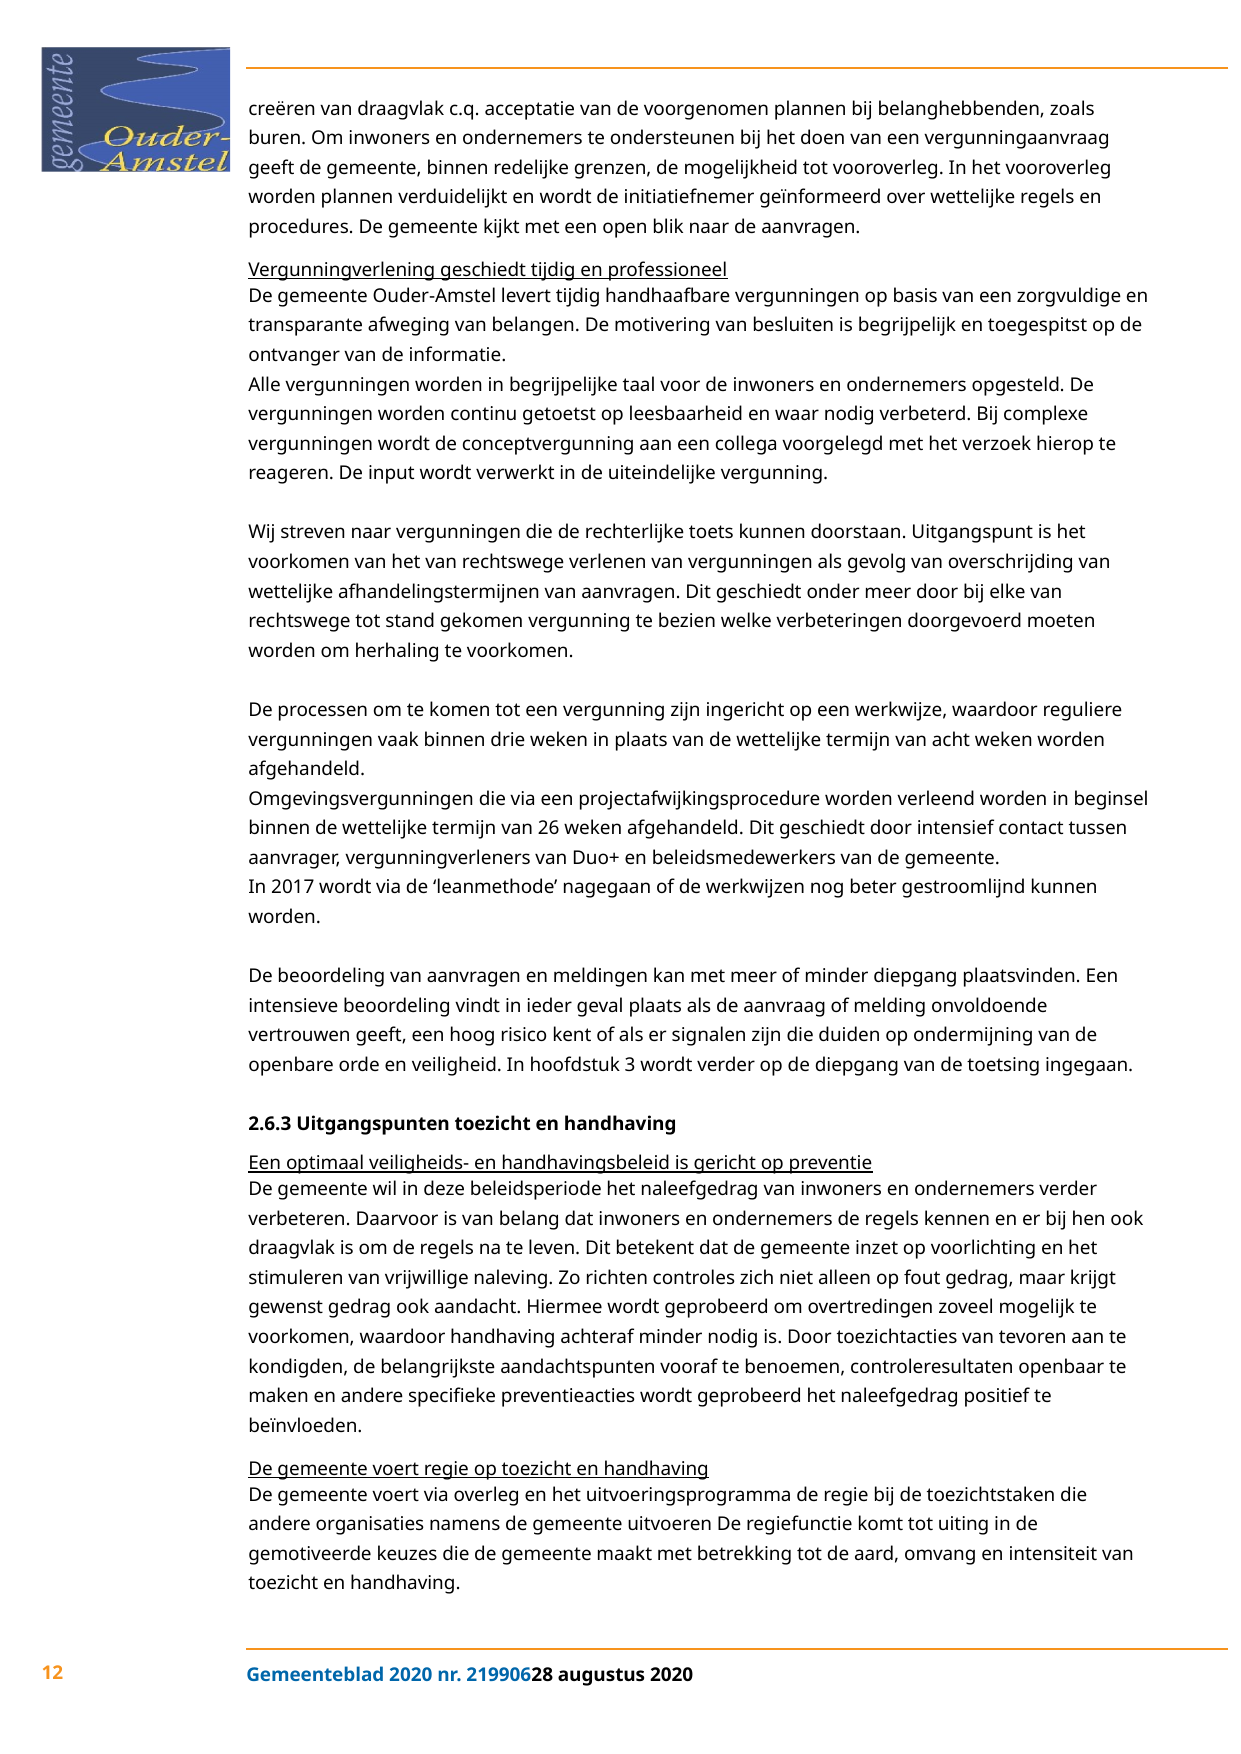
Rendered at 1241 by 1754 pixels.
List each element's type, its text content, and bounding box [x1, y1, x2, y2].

text De gemeente Ouder-Amstel levert tijdig handhaafbare vergunningen op basis van een zorgvuldige en transparante afweging van belangen. De motivering van besluiten is begrijpelijk en toegespitst op de ontvanger van de informatie. [248, 282, 1152, 367]
text De processen om te komen tot een vergunning zijn ingericht op een werkwijze, waardoor reguliere vergunningen vaak binnen drie weken in plaats van de wettelijke termijn van acht weken worden afgehandeld. [248, 696, 1152, 781]
text Omgevingsvergunningen die via een projectafwijkingsprocedure worden verleend worden in beginsel binnen de wettelijke termijn van 26 weken afgehandeld. Dit geschiedt door intensief contact tussen aanvrager, vergunningverleners van Duo+ en beleidsmedewerkers van de gemeente. [248, 785, 1152, 870]
text De beoordeling van aanvragen en meldingen kan met meer of minder diepgang plaatsvinden. Een intensieve beoordeling vindt in ieder geval plaats als de aanvraag of melding onvoldoende vertrouwen geeft, een hoog risico kent of als er signalen zijn die duiden op ondermijning van de openbare orde en veiligheid. In hoofdstuk 3 wordt verder op de diepgang van de toetsing ingegaan. [248, 962, 1152, 1077]
text creëren van draagvlak c.q. acceptatie van de voorgenomen plannen bij belanghebbenden, zoals buren. Om inwoners en ondernemers te ondersteunen bij het doen van een vergunningaanvraag geeft de gemeente, binnen redelijke grenzen, de mogelijkheid tot vooroverleg. In het vooroverleg worden plannen verduidelijkt en wordt de initiatiefnemer geïnformeerd over wettelijke regels en procedures. De gemeente kijkt met een open blik naar de aanvragen. [248, 95, 1152, 239]
text Alle vergunningen worden in begrijpelijke taal voor de inwoners en ondernemers opgesteld. De vergunningen worden continu getoetst op leesbaarheid en waar nodig verbeterd. Bij complexe vergunningen wordt de conceptvergunning aan een collega voorgelegd met het verzoek hierop te reageren. De input wordt verwerkt in de uiteindelijke vergunning. [248, 371, 1152, 485]
picture [41, 47, 231, 172]
text Een optimaal veiligheids- en handhavingsbeleid is gericht op preventie [248, 1149, 1152, 1175]
text De gemeente voert via overleg en het uitvoeringsprogramma de regie bij de toezichtstaken die andere organisaties namens de gemeente uitvoeren De regiefunctie komt tot uiting in de gemotiveerde keuzes die de gemeente maakt met betrekking tot de aard, omvang en intensiteit van toezicht en handhaving. [248, 1481, 1152, 1595]
text In 2017 wordt via de ‘leanmethode’ nagegaan of de werkwijzen nog beter gestroomlijnd kunnen worden. [248, 874, 1152, 929]
text Vergunningverlening geschiedt tijdig en professioneel [248, 256, 1152, 282]
text De gemeente wil in deze beleidsperiode het naleefgedrag van inwoners en ondernemers verder verbeteren. Daarvoor is van belang dat inwoners en ondernemers de regels kennen en er bij hen ook draagvlak is om de regels na te leven. Dit betekent dat de gemeente inzet op voorlichting en het stimuleren van vrijwillige naleving. Zo richten controles zich niet alleen op fout gedrag, maar krijgt gewenst gedrag ook aandacht. Hiermee wordt geprobeerd om overtredingen zoveel mogelijk te voorkomen, waardoor handhaving achteraf minder nodig is. Door toezichtacties van tevoren aan te kondigden, de belangrijkste aandachtspunten vooraf te benoemen, controleresultaten openbaar te maken en andere specifieke preventieacties wordt geprobeerd het naleefgedrag positief te beïnvloeden. [248, 1175, 1152, 1438]
text Wij streven naar vergunningen die de rechterlijke toets kunnen doorstaan. Uitgangspunt is het voorkomen van het van rechtswege verlenen van vergunningen als gevolg van overschrijding van wettelijke afhandelingstermijnen van aanvragen. Dit geschiedt onder meer door bij elke van rechtswege tot stand gekomen vergunning te bezien welke verbeteringen doorgevoerd moeten worden om herhaling te voorkomen. [248, 519, 1152, 663]
text De gemeente voert regie op toezicht en handhaving [248, 1455, 1152, 1481]
text 2.6.3 Uitgangspunten toezicht en handhaving [248, 1110, 1152, 1136]
